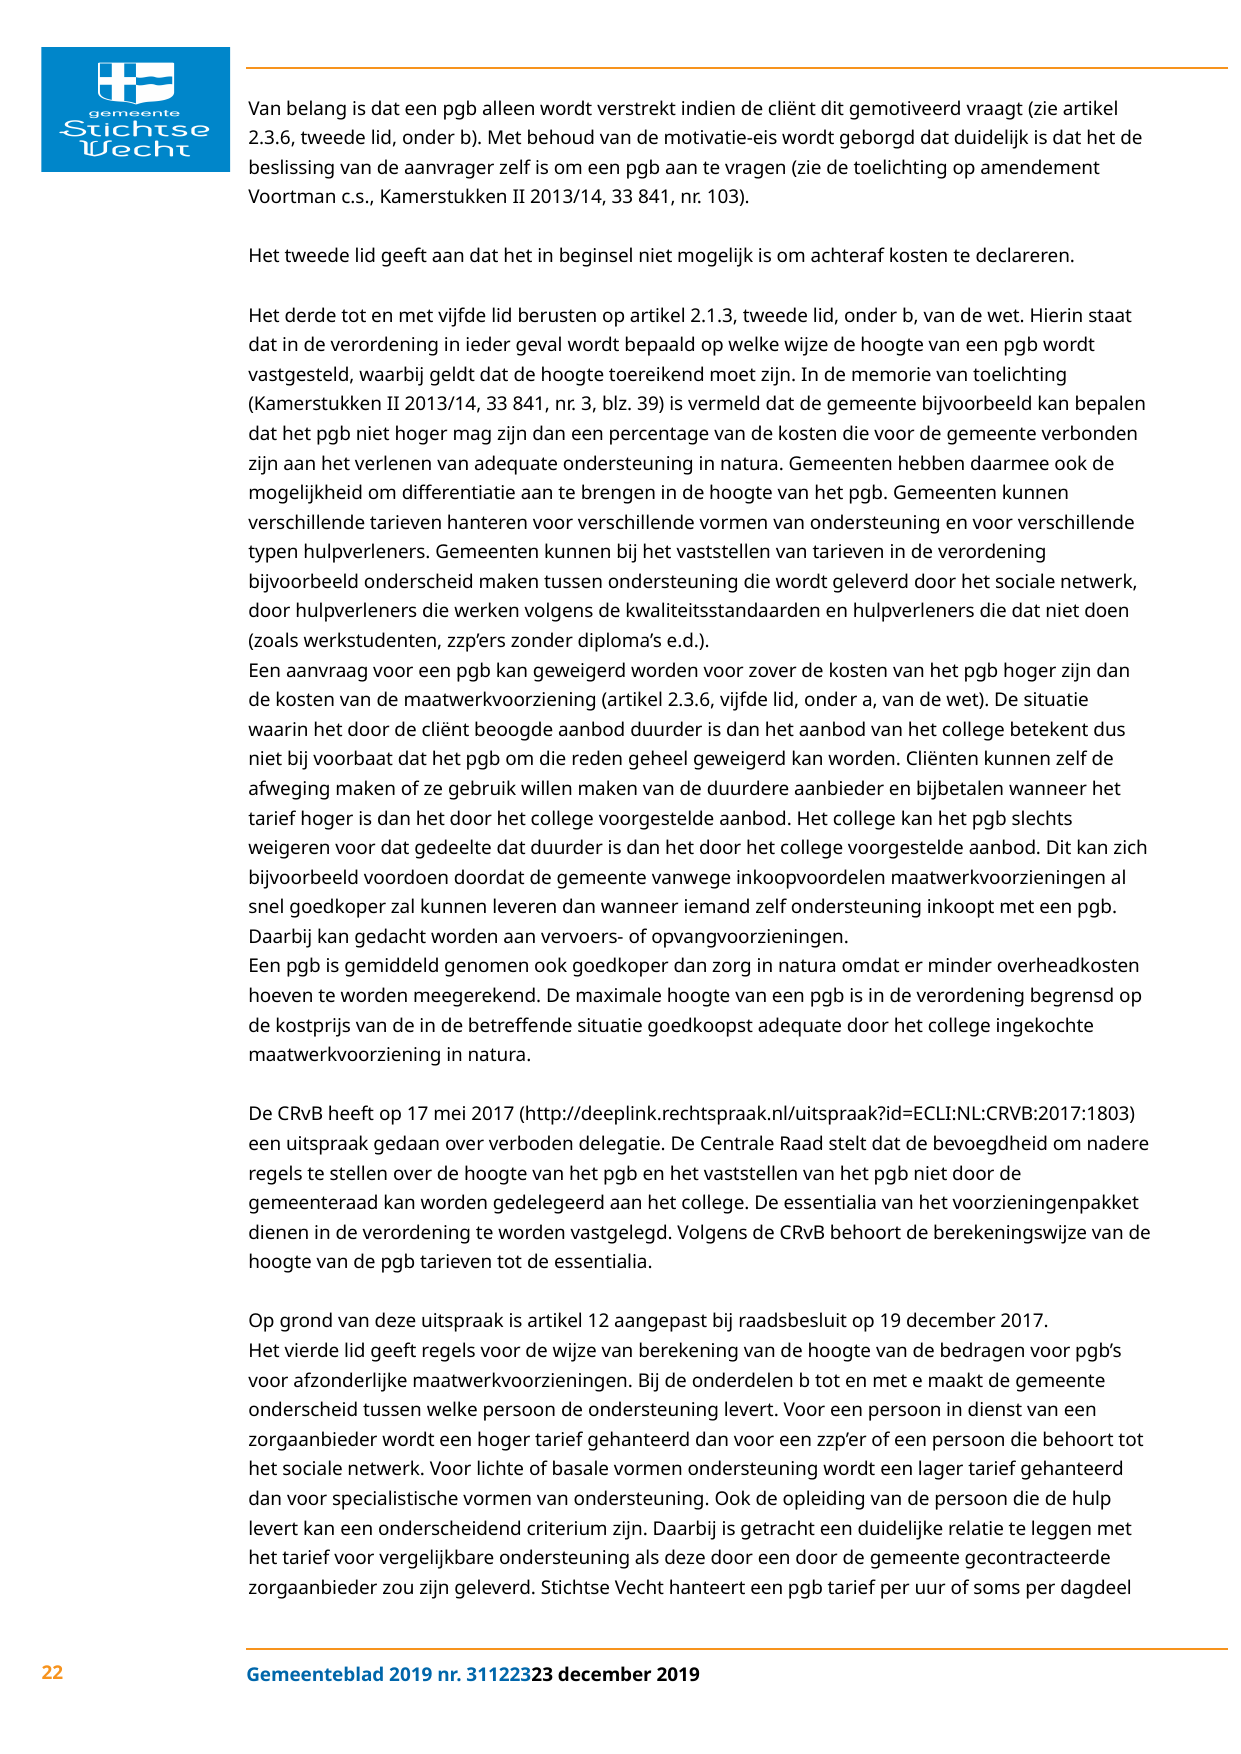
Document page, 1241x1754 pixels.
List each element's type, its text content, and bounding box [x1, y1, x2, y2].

picture [99, 63, 135, 101]
text Een aanvraag voor een pgb kan geweigerd worden voor zover de kosten van het pgb hoger zijn dan de kosten van de maatwerkvoorziening (artikel 2.3.6, vijfde lid, onder a, van de wet). De situatie waarin het door de cliënt beoogde aanbod duurder is dan het aanbod van het college betekent dus niet bij voorbaat dat het pgb om die reden geheel geweigerd kan worden. Cliënten kunnen zelf de afweging maken of ze gebruik willen maken van de duurdere aanbieder en bijbetalen wanneer het tarief hoger is dan het door het college voorgestelde aanbod. Het college kan het pgb slechts weigeren voor dat gedeelte dat duurder is dan het door het college voorgestelde aanbod. Dit kan zich bijvoorbeeld voordoen doordat de gemeente vanwege inkoopvoordelen maatwerkvoorzieningen al snel goedkoper zal kunnen leveren dan wanneer iemand zelf ondersteuning inkoopt met een pgb. Daarbij kan gedacht worden aan vervoers- of opvangvoorzieningen. [248, 657, 1152, 949]
picture [137, 63, 174, 103]
text Van belang is dat een pgb alleen wordt verstrekt indien de cliёnt dit gemotiveerd vraagt (zie artikel 2.3.6, tweede lid, onder b). Met behoud van de motivatie-eis wordt geborgd dat duidelijk is dat het de beslissing van de aanvrager zelf is om een pgb aan te vragen (zie de toelichting op amendement Voortman c.s., Kamerstukken II 2013/14, 33 841, nr. 103). [248, 95, 1152, 209]
text Het vierde lid geeft regels voor de wijze van berekening van de hoogte van de bedragen voor pgb’s voor afzonderlijke maatwerkvoorzieningen. Bij de onderdelen b tot en met e maakt de gemeente onderscheid tussen welke persoon de ondersteuning levert. Voor een persoon in dienst van een zorgaanbieder wordt een hoger tarief gehanteerd dan voor een zzp’er of een persoon die behoort tot het sociale netwerk. Voor lichte of basale vormen ondersteuning wordt een lager tarief gehanteerd dan voor specialistische vormen van ondersteuning. Ook de opleiding van de persoon die de hulp levert kan een onderscheidend criterium zijn. Daarbij is getracht een duidelijke relatie te leggen met het tarief voor vergelijkbare ondersteuning als deze door een door de gemeente gecontracteerde zorgaanbieder zou zijn geleverd. Stichtse Vecht hanteert een pgb tarief per uur of soms per dagdeel [248, 1337, 1152, 1600]
text Op grond van deze uitspraak is artikel 12 aangepast bij raadsbesluit op 19 december 2017. [248, 1308, 1152, 1333]
text Een pgb is gemiddeld genomen ook goedkoper dan zorg in natura omdat er minder overheadkosten hoeven te worden meegerekend. De maximale hoogte van een pgb is in de verordening begrensd op de kostprijs van de in de betreffende situatie goedkoopst adequate door het college ingekochte maatwerkvoorziening in natura. [248, 953, 1152, 1067]
text Het tweede lid geeft aan dat het in beginsel niet mogelijk is om achteraf kosten te declareren. [248, 243, 1152, 268]
text Het derde tot en met vijfde lid berusten op artikel 2.1.3, tweede lid, onder b, van de wet. Hierin staat dat in de verordening in ieder geval wordt bepaald op welke wijze de hoogte van een pgb wordt vastgesteld, waarbij geldt dat de hoogte toereikend moet zijn. In de memorie van toelichting (Kamerstukken II 2013/14, 33 841, nr. 3, blz. 39) is vermeld dat de gemeente bijvoorbeeld kan bepalen dat het pgb niet hoger mag zijn dan een percentage van de kosten die voor de gemeente verbonden zijn aan het verlenen van adequate ondersteuning in natura. Gemeenten hebben daarmee ook de mogelijkheid om differentiatie aan te brengen in de hoogte van het pgb. Gemeenten kunnen verschillende tarieven hanteren voor verschillende vormen van ondersteuning en voor verschillende typen hulpverleners. Gemeenten kunnen bij het vaststellen van tarieven in de verordening bijvoorbeeld onderscheid maken tussen ondersteuning die wordt geleverd door het sociale netwerk, door hulpverleners die werken volgens de kwaliteitsstandaarden en hulpverleners die dat niet doen (zoals werkstudenten, zzp’ers zonder diploma’s e.d.). [248, 302, 1152, 653]
text De CRvB heeft op 17 mei 2017 (http://deeplink.rechtspraak.nl/uitspraak?id=ECLI:NL:CRVB:2017:1803) een uitspraak gedaan over verboden delegatie. De Centrale Raad stelt dat de bevoegdheid om nadere regels te stellen over de hoogte van het pgb en het vaststellen van het pgb niet door de gemeenteraad kan worden gedelegeerd aan het college. De essentialia van het voorzieningenpakket dienen in de verordening te worden vastgelegd. Volgens de CRvB behoort de berekeningswijze van de hoogte van de pgb tarieven tot de essentialia. [248, 1101, 1152, 1274]
